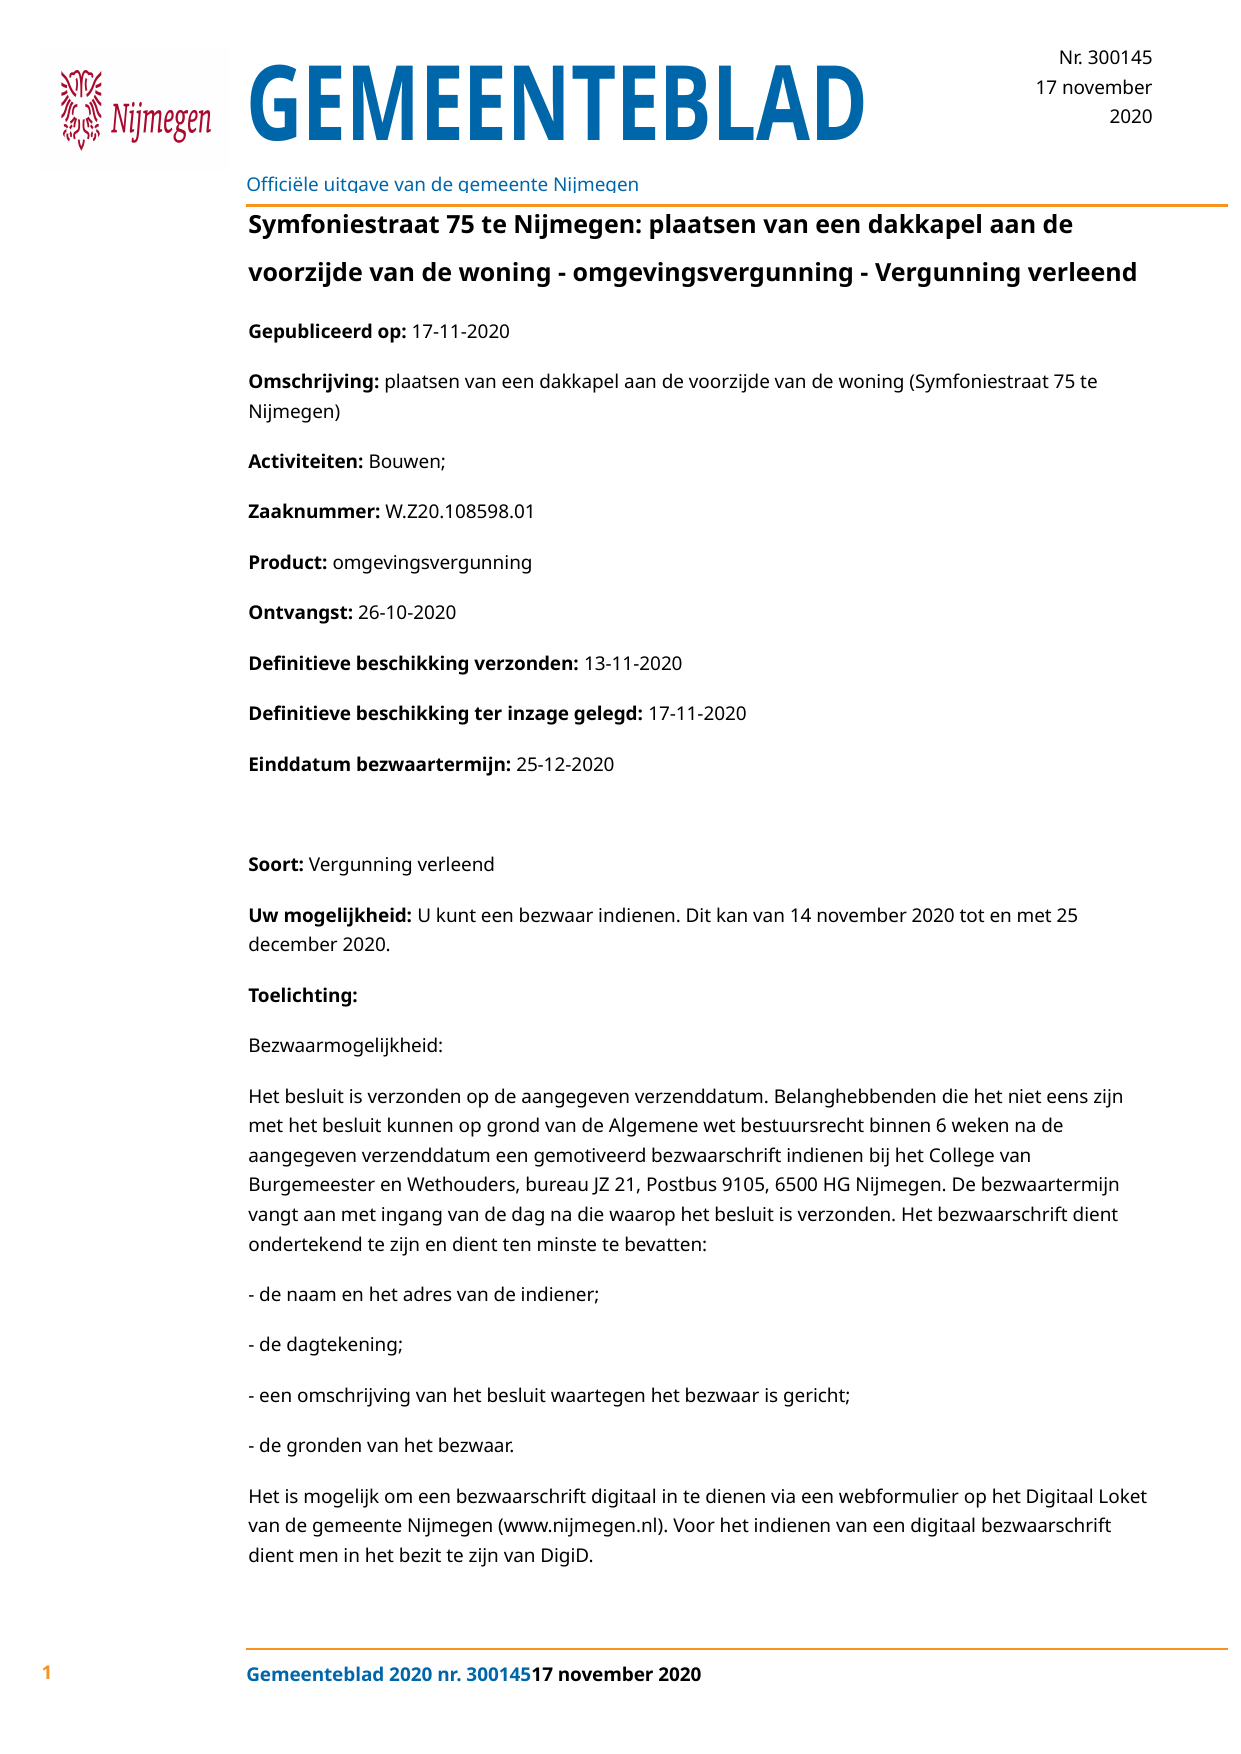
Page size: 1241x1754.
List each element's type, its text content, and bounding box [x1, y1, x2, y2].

text Het besluit is verzonden op de aangegeven verzenddatum. Belanghebbenden die het niet eens zijn met het besluit kunnen op grond van de Algemene wet bestuursrecht binnen 6 weken na de aangegeven verzenddatum een gemotiveerd bezwaarschrift indienen bij het College van Burgemeester en Wethouders, bureau JZ 21, Postbus 9105, 6500 HG Nijmegen. De bezwaartermijn vangt aan met ingang van de dag na die waarop het besluit is verzonden. Het bezwaarschrift dient ondertekend te zijn en dient ten minste te bevatten: [248, 1083, 1152, 1257]
text Soort: Vergunning verleend [248, 852, 1152, 877]
text Het is mogelijk om een bezwaarschrift digitaal in te dienen via een webformulier op het Digitaal Loket van de gemeente Nijmegen (www.nijmegen.nl). Voor het indienen van een digitaal bezwaarschrift dient men in het bezit te zijn van DigiD. [248, 1483, 1152, 1568]
text Gepubliceerd op: 17-11-2020 [248, 318, 1152, 344]
picture [41, 47, 231, 172]
text Toelichting: [248, 982, 1152, 1008]
text Einddatum bezwaartermijn: 25-12-2020 [248, 751, 1152, 777]
text Activiteiten: Bouwen; [248, 448, 1152, 474]
text Product: omgevingsvergunning [248, 549, 1152, 575]
text Ontvangst: 26-10-2020 [248, 599, 1152, 625]
text Omschrijving: plaatsen van een dakkapel aan de voorzijde van de woning (Symfoniestraat 75 te Nijmegen) [248, 368, 1152, 424]
text - een omschrijving van het besluit waartegen het bezwaar is gericht; [248, 1382, 1152, 1408]
text Zaaknummer: W.Z20.108598.01 [248, 499, 1152, 524]
text - de dagtekening; [248, 1332, 1152, 1357]
text Uw mogelijkheid: U kunt een bezwaar indienen. Dit kan van 14 november 2020 tot en met 25 december 2020. [248, 902, 1152, 957]
text Bezwaarmogelijkheid: [248, 1032, 1152, 1058]
text Definitieve beschikking verzonden: 13-11-2020 [248, 650, 1152, 676]
text Definitieve beschikking ter inzage gelegd: 17-11-2020 [248, 700, 1152, 726]
text Symfoniestraat 75 te Nijmegen: plaatsen van een dakkapel aan de voorzijde van de woning - omgevingsvergunning - Vergunning verleend [248, 207, 1152, 288]
text - de gronden van het bezwaar. [248, 1432, 1152, 1458]
text - de naam en het adres van de indiener; [248, 1281, 1152, 1307]
